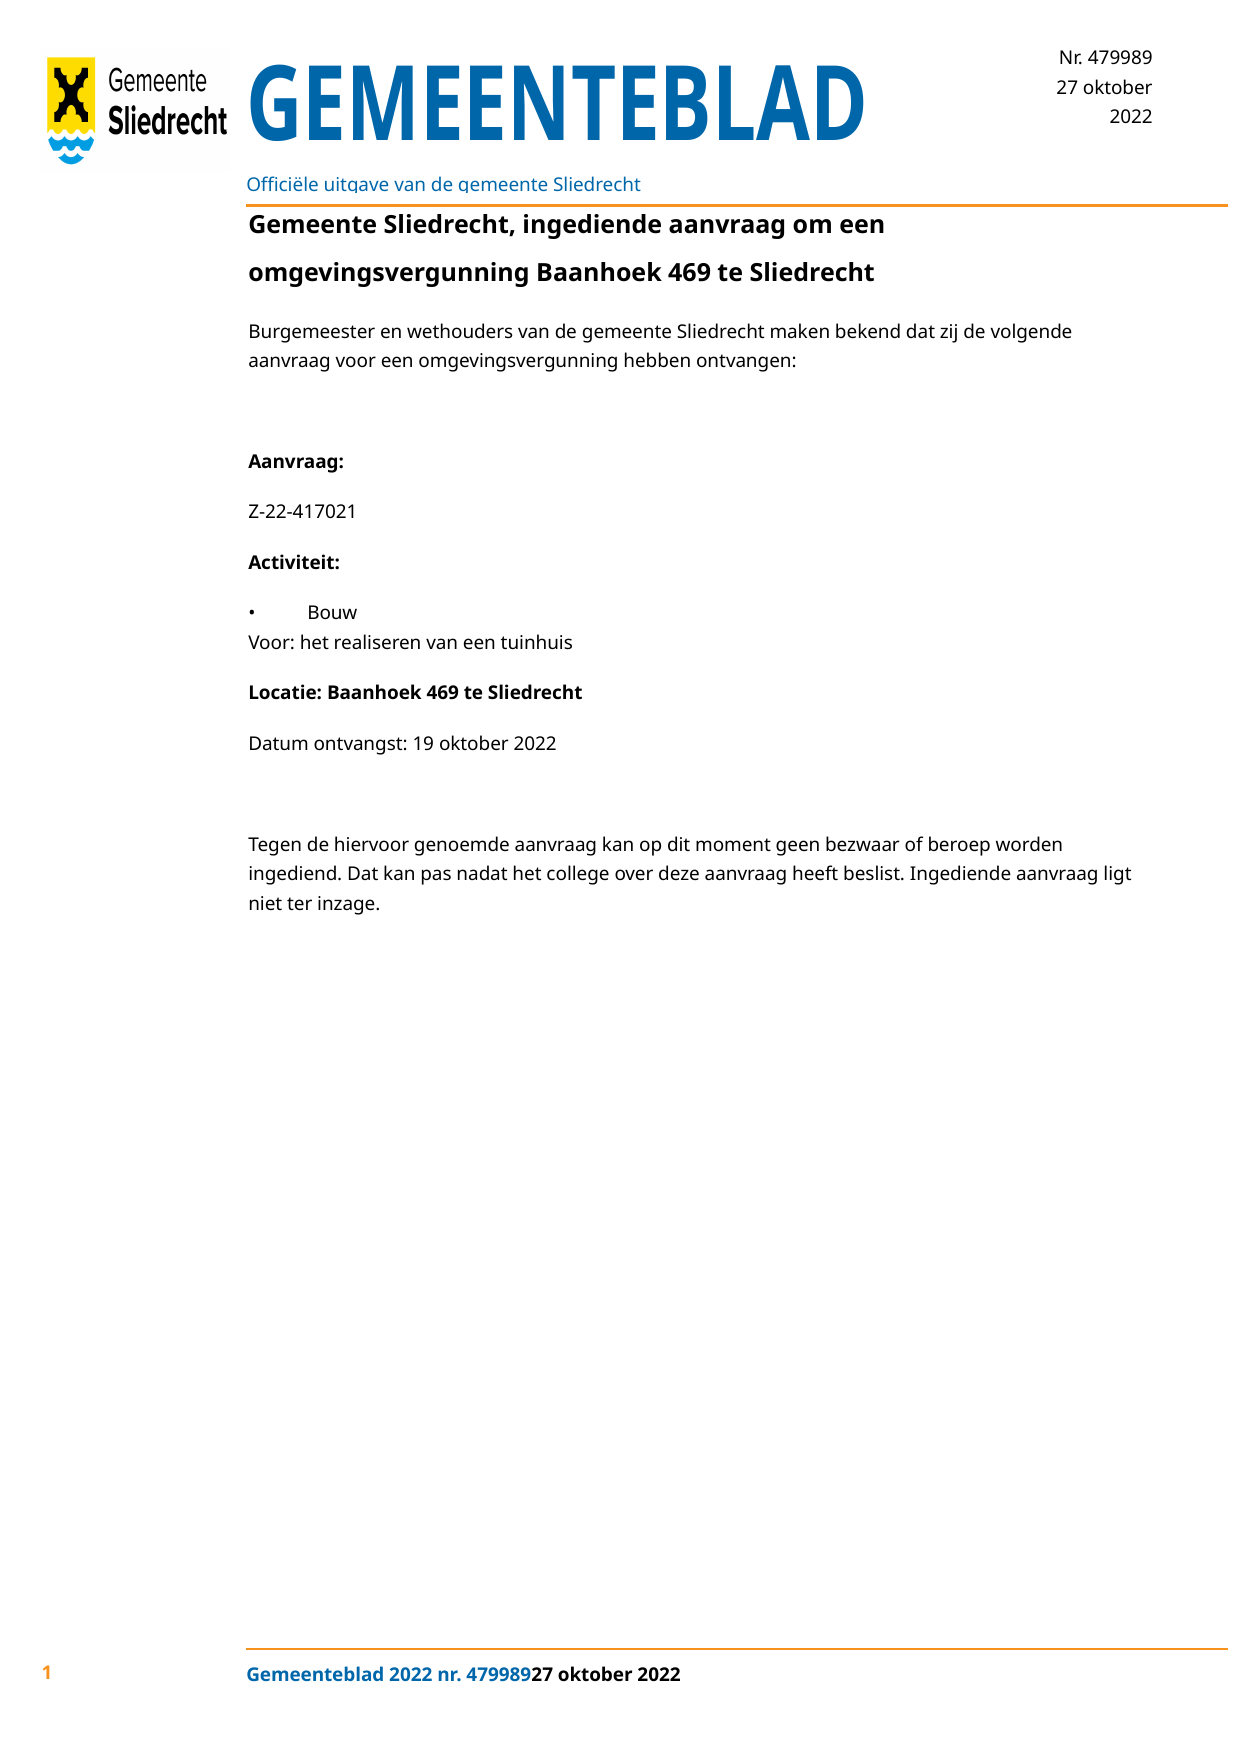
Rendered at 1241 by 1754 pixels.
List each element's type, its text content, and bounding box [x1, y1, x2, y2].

text Activiteit: [248, 549, 1152, 575]
list Bouw [248, 599, 1152, 625]
text Aanvraag: [248, 448, 1152, 474]
text Gemeente Sliedrecht, ingediende aanvraag om een omgevingsvergunning Baanhoek 469 te Sliedrecht [248, 207, 1152, 288]
text Z-22-417021 [248, 499, 1152, 524]
text Voor: het realiseren van een tuinhuis [248, 629, 1152, 655]
picture [41, 47, 231, 172]
text Tegen de hiervoor genoemde aanvraag kan op dit moment geen bezwaar of beroep worden ingediend. Dat kan pas nadat het college over deze aanvraag heeft beslist. Ingediende aanvraag ligt niet ter inzage. [248, 831, 1152, 916]
text Locatie: Baanhoek 469 te Sliedrecht [248, 679, 1152, 705]
text Burgemeester en wethouders van de gemeente Sliedrecht maken bekend dat zij de volgende aanvraag voor een omgevingsvergunning hebben ontvangen: [248, 318, 1152, 373]
text Datum ontvangst: 19 oktober 2022 [248, 730, 1152, 756]
